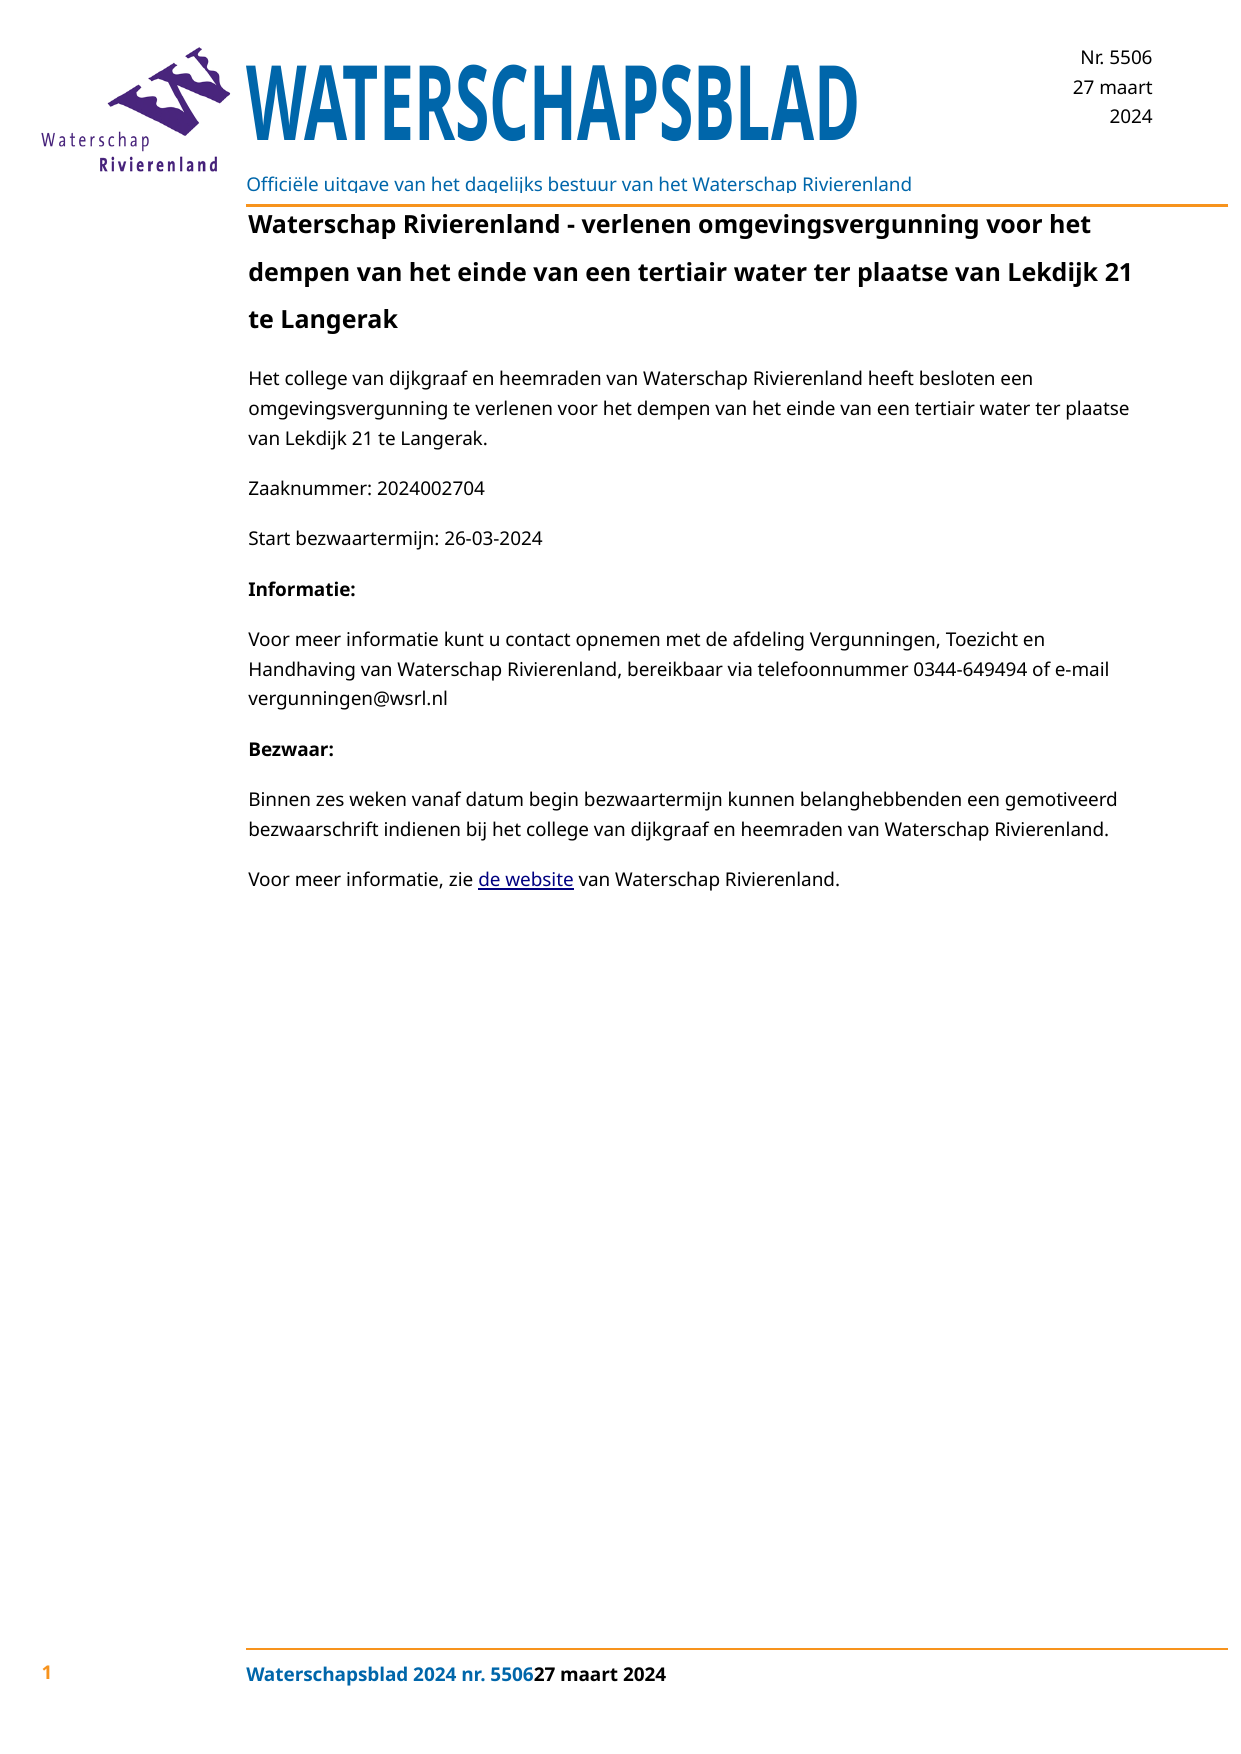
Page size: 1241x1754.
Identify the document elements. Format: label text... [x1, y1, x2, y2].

text Start bezwaartermijn: 26-03-2024 [248, 526, 1152, 551]
text Waterschap Rivierenland - verlenen omgevingsvergunning voor het dempen van het einde van een tertiair water ter plaatse van Lekdijk 21 te Langerak [248, 207, 1152, 336]
text Binnen zes weken vanaf datum begin bezwaartermijn kunnen belanghebbenden een gemotiveerd bezwaarschrift indienen bij het college van dijkgraaf en heemraden van Waterschap Rivierenland. [248, 786, 1152, 842]
text Informatie: [248, 576, 1152, 602]
text Zaaknummer: 2024002704 [248, 475, 1152, 501]
text Het college van dijkgraaf en heemraden van Waterschap Rivierenland heeft besloten een omgevingsvergunning te verlenen voor het dempen van het einde van een tertiair water ter plaatse van Lekdijk 21 te Langerak. [248, 366, 1152, 450]
text Bezwaar: [248, 736, 1152, 762]
text Voor meer informatie, zie de website van Waterschap Rivierenland. [248, 866, 1152, 892]
picture [41, 47, 231, 172]
text Voor meer informatie kunt u contact opnemen met de afdeling Vergunningen, Toezicht en Handhaving van Waterschap Rivierenland, bereikbaar via telefoonnummer 0344-649494 of e-mail vergunningen@wsrl.nl [248, 626, 1152, 711]
